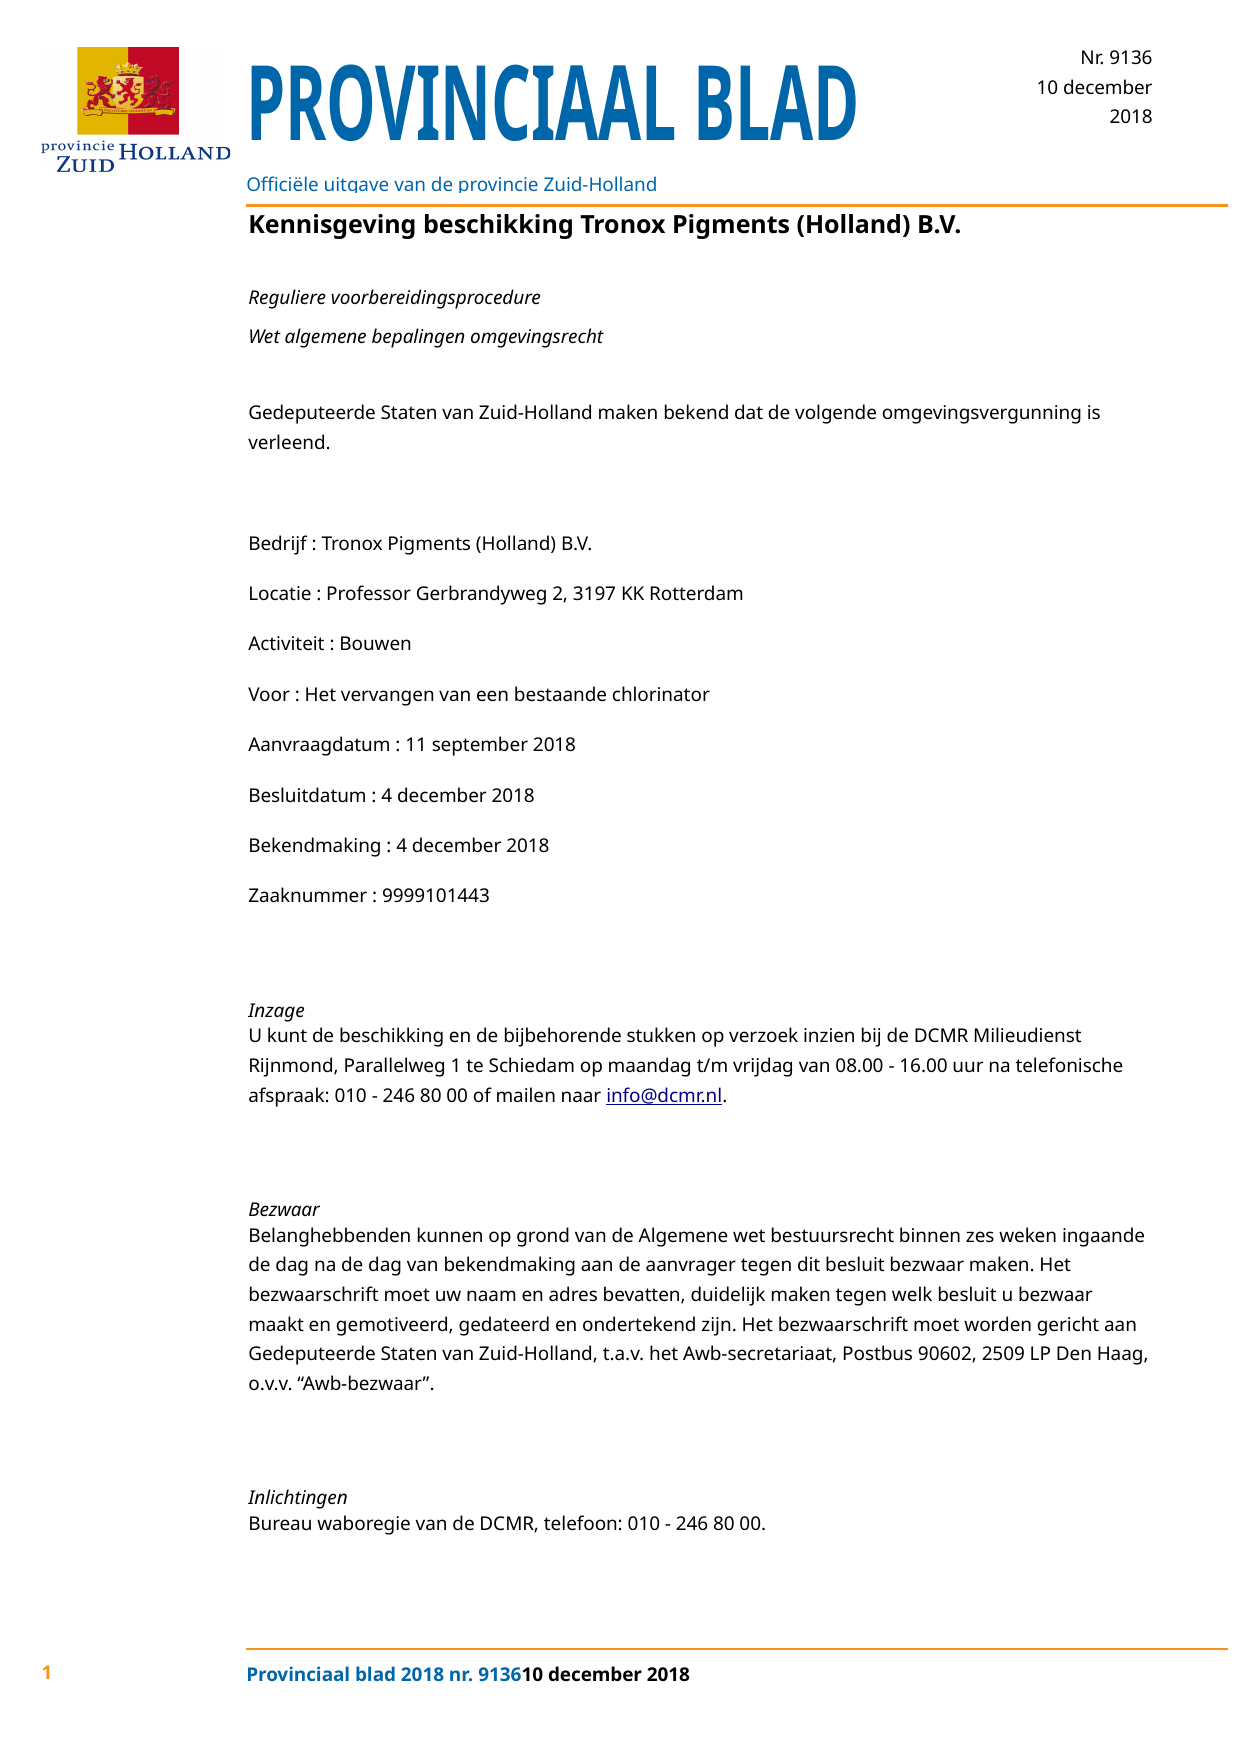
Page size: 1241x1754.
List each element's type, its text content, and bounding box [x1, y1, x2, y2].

text Belanghebbenden kunnen op grond van de Algemene wet bestuursrecht binnen zes weken ingaande de dag na de dag van bekendmaking aan de aanvrager tegen dit besluit bezwaar maken. Het bezwaarschrift moet uw naam en adres bevatten, duidelijk maken tegen welk besluit u bezwaar maakt en gemotiveerd, gedateerd en ondertekend zijn. Het bezwaarschrift moet worden gericht aan Gedeputeerde Staten van Zuid-Holland, t.a.v. het Awb-secretariaat, Postbus 90602, 2509 LP Den Haag, o.v.v. “Awb-bezwaar”. [248, 1222, 1152, 1396]
text Activiteit : Bouwen [248, 631, 1152, 656]
text Wet algemene bepalingen omgevingsrecht [248, 323, 1152, 349]
text Bezwaar [248, 1196, 1152, 1222]
text U kunt de beschikking en de bijbehorende stukken op verzoek inzien bij de DCMR Milieudienst Rijnmond, Parallelweg 1 te Schiedam op maandag t/m vrijdag van 08.00 - 16.00 uur na telefonische afspraak: 010 - 246 80 00 of mailen naar info@dcmr.nl. [248, 1023, 1152, 1108]
text Gedeputeerde Staten van Zuid-Holland maken bekend dat de volgende omgevingsvergunning is verleend. [248, 399, 1152, 454]
text Kennisgeving beschikking Tronox Pigments (Holland) B.V. [248, 207, 1152, 241]
picture [41, 47, 231, 172]
text Voor : Het vervangen van een bestaande chlorinator [248, 681, 1152, 707]
text Locatie : Professor Gerbrandyweg 2, 3197 KK Rotterdam [248, 580, 1152, 606]
text Zaaknummer : 9999101443 [248, 883, 1152, 908]
text Bureau waboregie van de DCMR, telefoon: 010 - 246 80 00. [248, 1510, 1152, 1536]
text Aanvraagdatum : 11 september 2018 [248, 731, 1152, 757]
text Reguliere voorbereidingsprocedure [248, 284, 1152, 309]
text Inlichtingen [248, 1484, 1152, 1510]
text Inzage [248, 997, 1152, 1023]
text Bekendmaking : 4 december 2018 [248, 832, 1152, 858]
text Besluitdatum : 4 december 2018 [248, 782, 1152, 807]
text Bedrijf : Tronox Pigments (Holland) B.V. [248, 530, 1152, 555]
